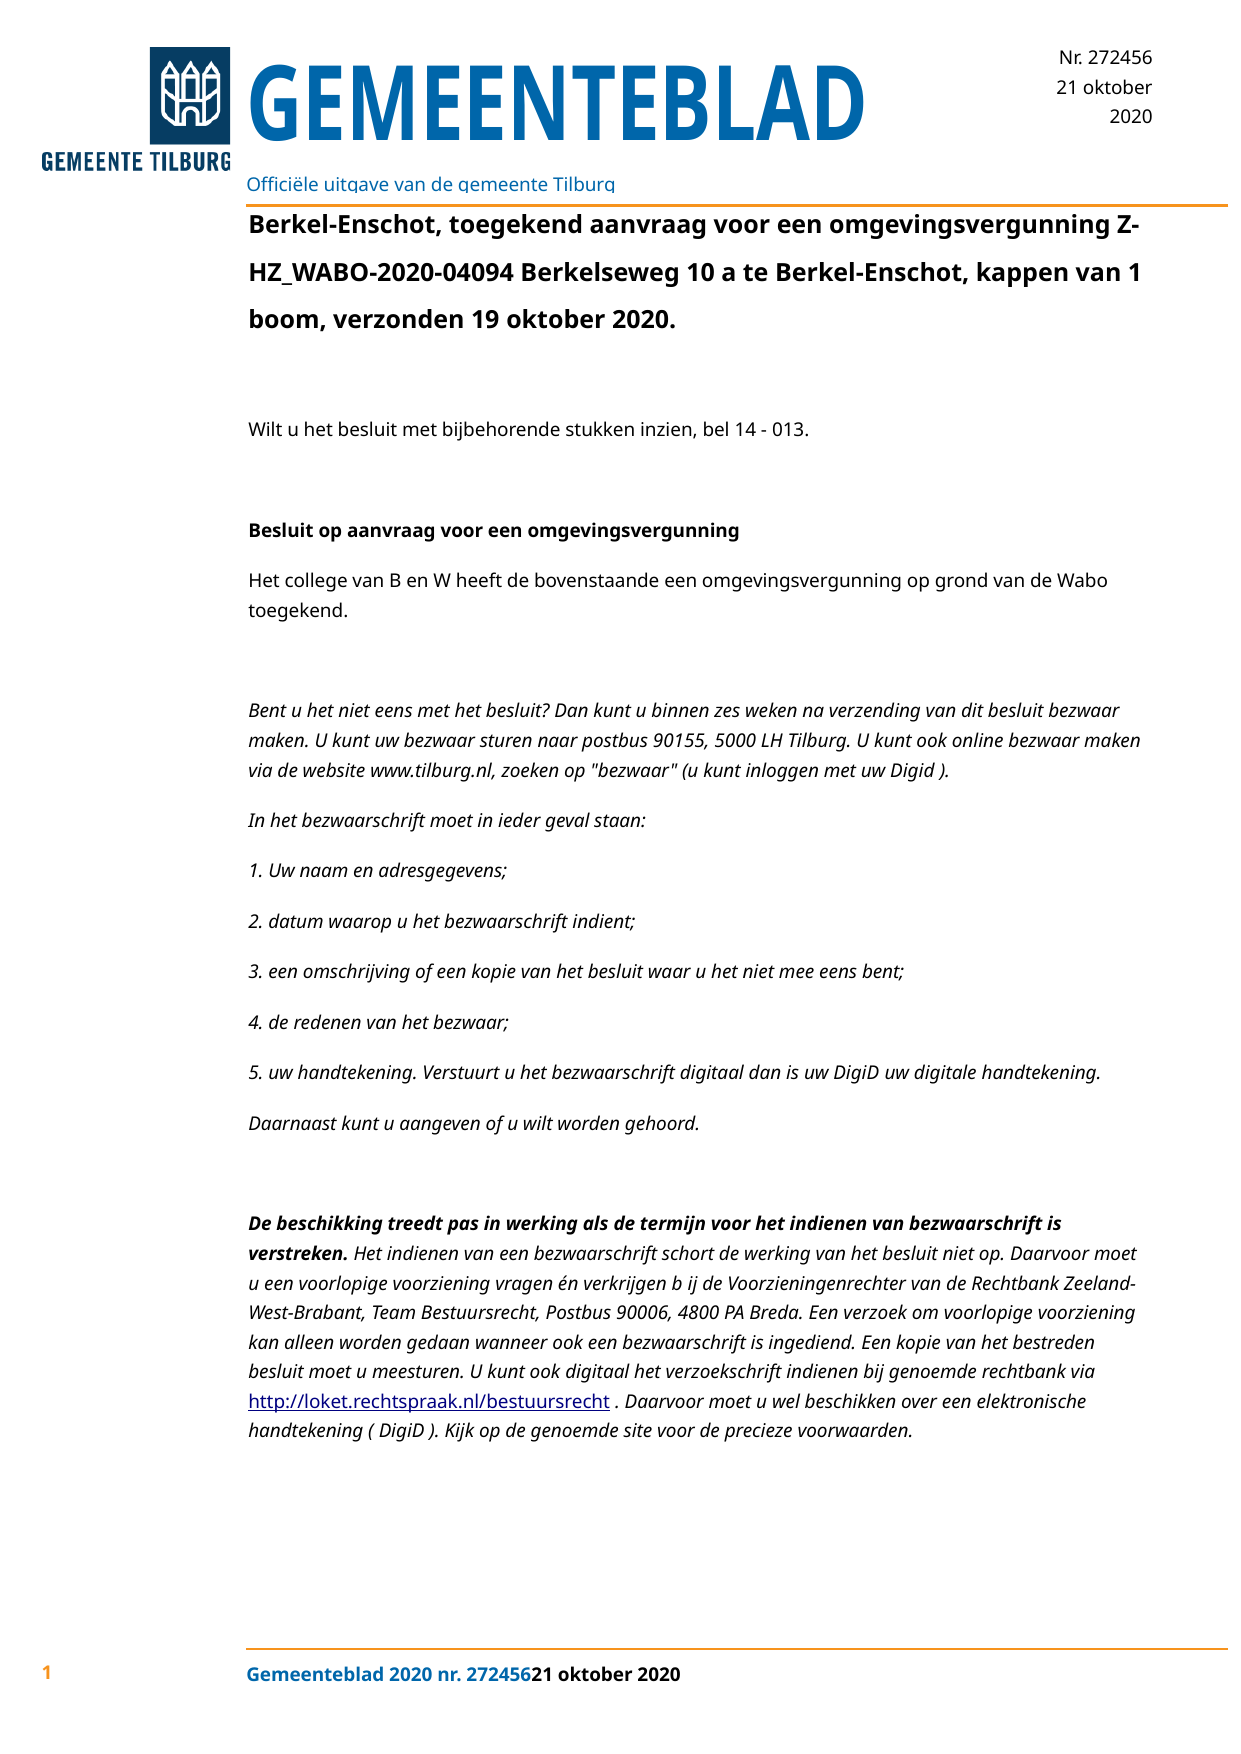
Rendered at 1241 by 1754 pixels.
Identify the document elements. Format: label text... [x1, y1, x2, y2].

text In het bezwaarschrift moet in ieder geval staan: [248, 807, 1152, 833]
text 5. uw handtekening. Verstuurt u het bezwaarschrift digitaal dan is uw DigiD uw digitale handtekening. [248, 1059, 1152, 1085]
text Besluit op aanvraag voor een omgevingsvergunning [248, 517, 1152, 542]
text Het college van B en W heeft de bovenstaande een omgevingsvergunning op grond van de Wabo toegekend. [248, 567, 1152, 622]
text Berkel-Enschot, toegekend aanvraag voor een omgevingsvergunning Z-HZ_WABO-2020-04094 Berkelseweg 10 a te Berkel-Enschot, kappen van 1 boom, verzonden 19 oktober 2020. [248, 207, 1152, 336]
text 1. Uw naam en adresgegevens; [248, 858, 1152, 883]
text De beschikking treedt pas in werking als de termijn voor het indienen van bezwaarschrift is verstreken. Het indienen van een bezwaarschrift schort de werking van het besluit niet op. Daarvoor moet u een voorlopige voorziening vragen én verkrijgen b ij de Voorzieningenrechter van de Rechtbank Zeeland-West-Brabant, Team Bestuursrecht, Postbus 90006, 4800 PA Breda. Een verzoek om voorlopige voorziening kan alleen worden gedaan wanneer ook een bezwaarschrift is ingediend. Een kopie van het bestreden besluit moet u meesturen. U kunt ook digitaal het verzoekschrift indienen bij genoemde rechtbank via http://loket.rechtspraak.nl/bestuursrecht . Daarvoor moet u wel beschikken over een elektronische handtekening ( DigiD ). Kijk op de genoemde site voor de precieze voorwaarden. [248, 1211, 1152, 1443]
text Bent u het niet eens met het besluit? Dan kunt u binnen zes weken na verzending van dit besluit bezwaar maken. U kunt uw bezwaar sturen naar postbus 90155, 5000 LH Tilburg. U kunt ook online bezwaar maken via de website www.tilburg.nl, zoeken op "bezwaar" (u kunt inloggen met uw Digid ). [248, 698, 1152, 782]
text 3. een omschrijving of een kopie van het besluit waar u het niet mee eens bent; [248, 958, 1152, 984]
text 4. de redenen van het bezwaar; [248, 1009, 1152, 1034]
text Daarnaast kunt u aangeven of u wilt worden gehoord. [248, 1110, 1152, 1135]
text 2. datum waarop u het bezwaarschrift indient; [248, 908, 1152, 934]
text Wilt u het besluit met bijbehorende stukken inzien, bel 14 - 013. [248, 416, 1152, 442]
picture [41, 47, 231, 172]
